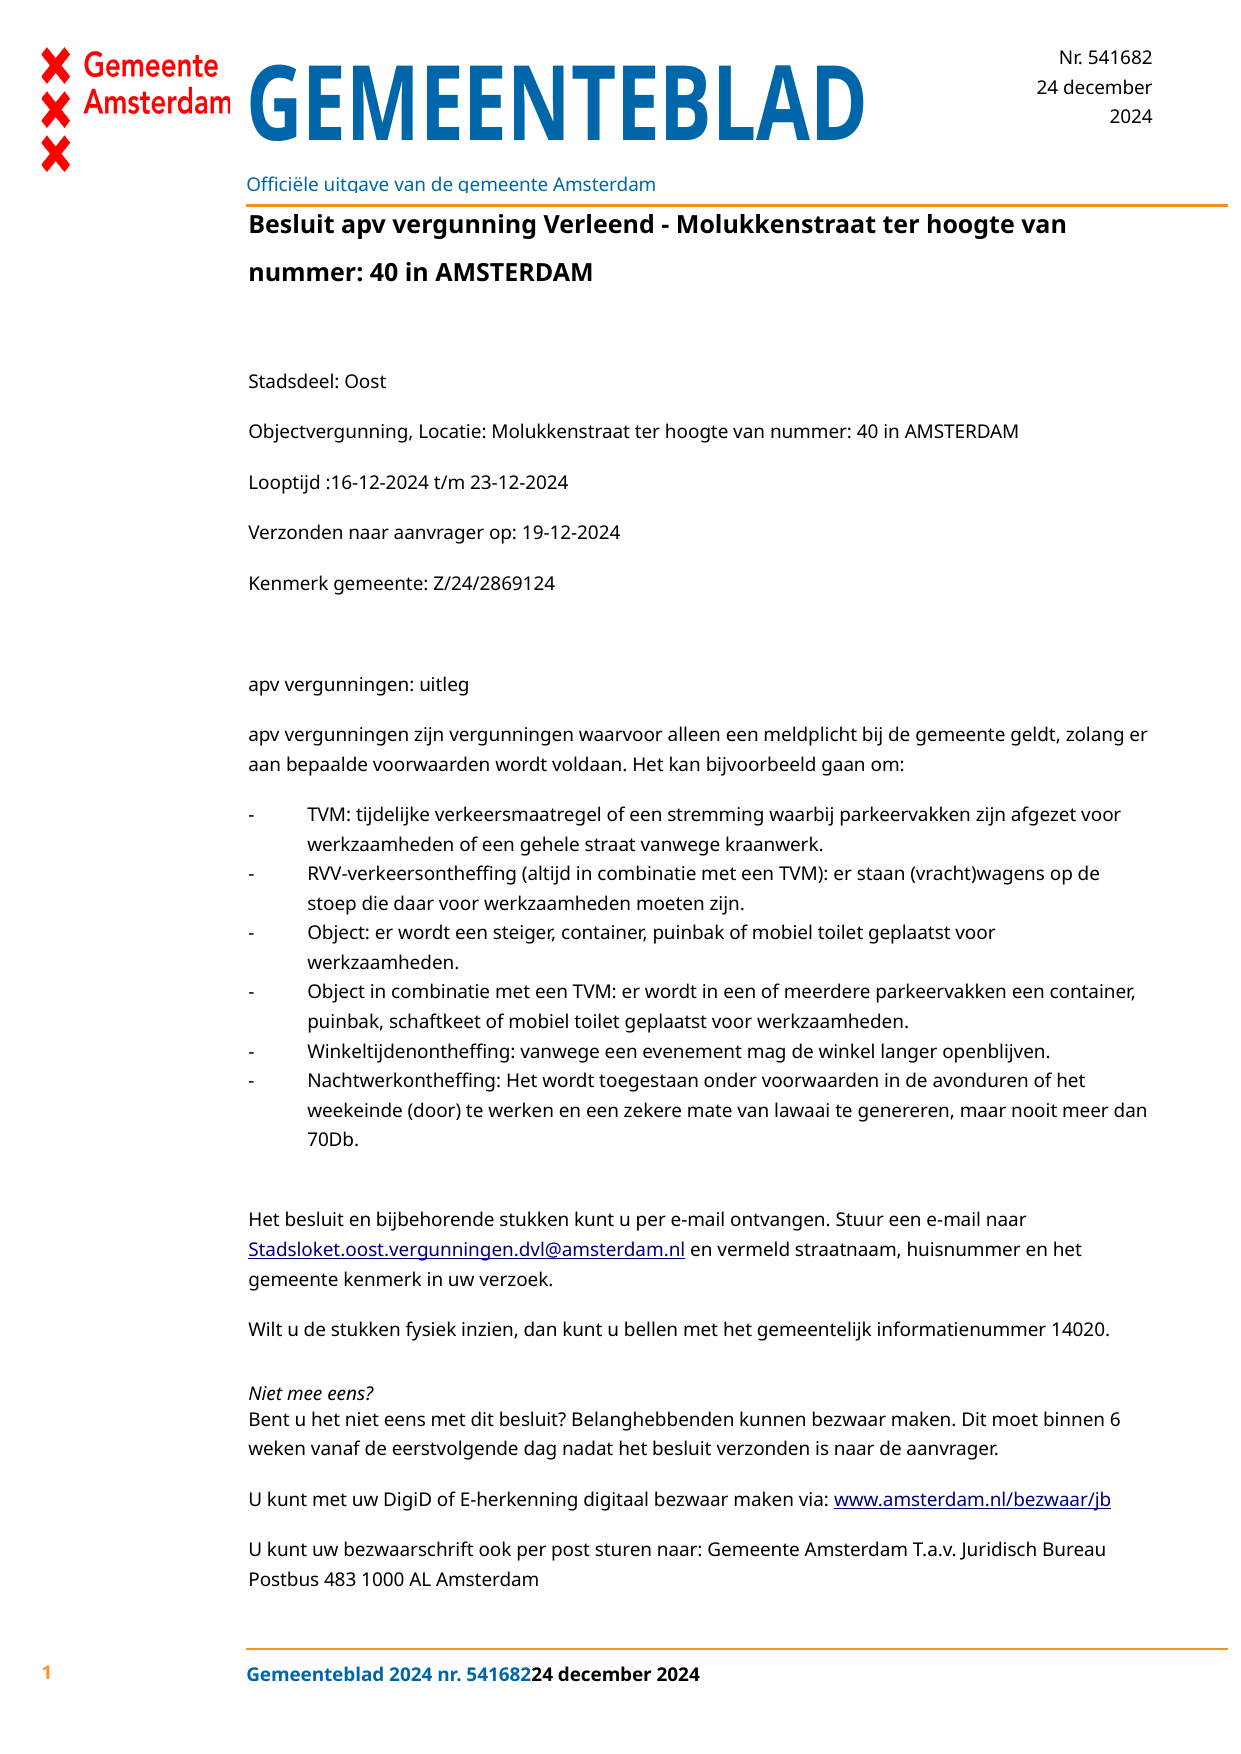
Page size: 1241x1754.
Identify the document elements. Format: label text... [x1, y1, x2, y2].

text Het besluit en bijbehorende stukken kunt u per e-mail ontvangen. Stuur een e-mail naar Stadsloket.oost.vergunningen.dvl@amsterdam.nl en vermeld straatnaam, huisnummer en het gemeente kenmerk in uw verzoek. [248, 1207, 1152, 1292]
text Besluit apv vergunning Verleend - Molukkenstraat ter hoogte van nummer: 40 in AMSTERDAM [248, 207, 1152, 288]
text Niet mee eens? [248, 1380, 1152, 1406]
text Stadsdeel: Oost [248, 368, 1152, 394]
list Object in combinatie met een TVM: er wordt in een of meerdere parkeervakken een container, puinbak, schaftkeet of mobiel toilet geplaatst voor werkzaamheden. [248, 979, 1152, 1034]
text apv vergunningen zijn vergunningen waarvoor alleen een meldplicht bij de gemeente geldt, zolang er aan bepaalde voorwaarden wordt voldaan. Het kan bijvoorbeeld gaan om: [248, 721, 1152, 777]
list Object: er wordt een steiger, container, puinbak of mobiel toilet geplaatst voor werkzaamheden. [248, 919, 1152, 975]
text Objectvergunning, Locatie: Molukkenstraat ter hoogte van nummer: 40 in AMSTERDAM [248, 419, 1152, 444]
text U kunt uw bezwaarschrift ook per post sturen naar: Gemeente Amsterdam T.a.v. Juridisch Bureau Postbus 483 1000 AL Amsterdam [248, 1536, 1152, 1592]
text Bent u het niet eens met dit besluit? Belanghebbenden kunnen bezwaar maken. Dit moet binnen 6 weken vanaf de eerstvolgende dag nadat het besluit verzonden is naar de aanvrager. [248, 1406, 1152, 1461]
list RVV-verkeersontheffing (altijd in combinatie met een TVM): er staan (vracht)wagens op de stoep die daar voor werkzaamheden moeten zijn. [248, 860, 1152, 916]
text U kunt met uw DigiD of E-herkenning digitaal bezwaar maken via: www.amsterdam.nl/bezwaar/jb [248, 1486, 1152, 1512]
text Verzonden naar aanvrager op: 19-12-2024 [248, 519, 1152, 545]
text Kenmerk gemeente: Z/24/2869124 [248, 570, 1152, 596]
text apv vergunningen: uitleg [248, 671, 1152, 697]
picture [41, 47, 231, 172]
text Wilt u de stukken fysiek inzien, dan kunt u bellen met het gemeentelijk informatienummer 14020. [248, 1316, 1152, 1342]
list Nachtwerkontheffing: Het wordt toegestaan onder voorwaarden in de avonduren of het weekeinde (door) te werken en een zekere mate van lawaai te genereren, maar nooit meer dan 70Db. [248, 1067, 1152, 1152]
list TVM: tijdelijke verkeersmaatregel of een stremming waarbij parkeervakken zijn afgezet voor werkzaamheden of een gehele straat vanwege kraanwerk. [248, 801, 1152, 857]
list Winkeltijdenontheffing: vanwege een evenement mag de winkel langer openblijven. [248, 1038, 1152, 1064]
text Looptijd :16-12-2024 t/m 23-12-2024 [248, 469, 1152, 495]
